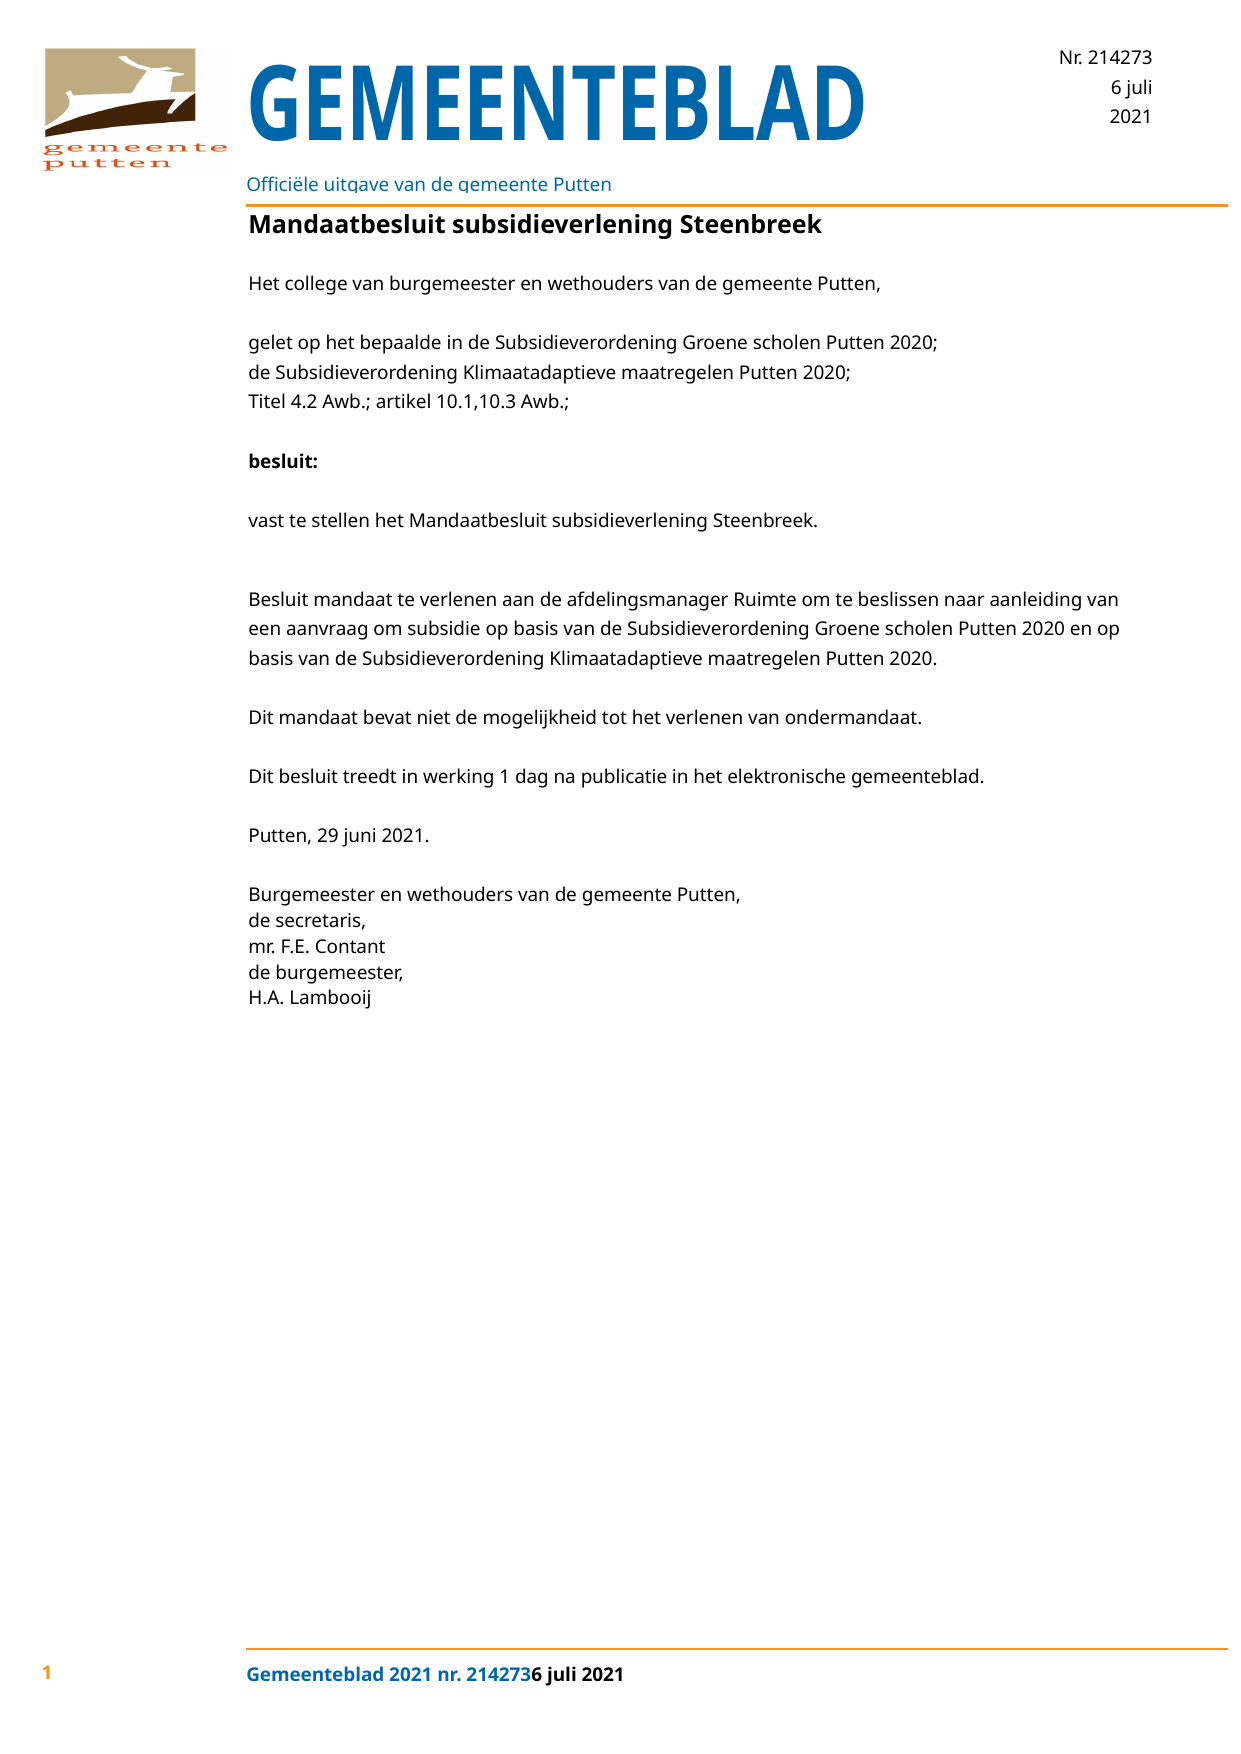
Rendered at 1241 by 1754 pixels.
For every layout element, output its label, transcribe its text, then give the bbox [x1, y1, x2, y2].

text de burgemeester, [248, 959, 1152, 984]
text gelet op het bepaalde in de Subsidieverordening Groene scholen Putten 2020; [248, 329, 1152, 355]
text de secretaris, [248, 907, 1152, 933]
text Het college van burgemeester en wethouders van de gemeente Putten, [248, 270, 1152, 296]
text Putten, 29 juni 2021. [248, 822, 1152, 848]
text de Subsidieverordening Klimaatadaptieve maatregelen Putten 2020; [248, 359, 1152, 385]
text mr. F.E. Contant [248, 933, 1152, 959]
text vast te stellen het Mandaatbesluit subsidieverlening Steenbreek. [248, 507, 1152, 533]
text Burgemeester en wethouders van de gemeente Putten, [248, 882, 1152, 907]
picture [41, 47, 231, 172]
text Mandaatbesluit subsidieverlening Steenbreek [248, 207, 1152, 241]
text H.A. Lambooij [248, 984, 1152, 1010]
text Dit besluit treedt in werking 1 dag na publicatie in het elektronische gemeenteblad. [248, 763, 1152, 789]
text besluit: [248, 448, 1152, 473]
text Dit mandaat bevat niet de mogelijkheid tot het verlenen van ondermandaat. [248, 704, 1152, 730]
text Titel 4.2 Awb.; artikel 10.1,10.3 Awb.; [248, 389, 1152, 414]
text Besluit mandaat te verlenen aan de afdelingsmanager Ruimte om te beslissen naar aanleiding van een aanvraag om subsidie op basis van de Subsidieverordening Groene scholen Putten 2020 en op basis van de Subsidieverordening Klimaatadaptieve maatregelen Putten 2020. [248, 586, 1152, 671]
